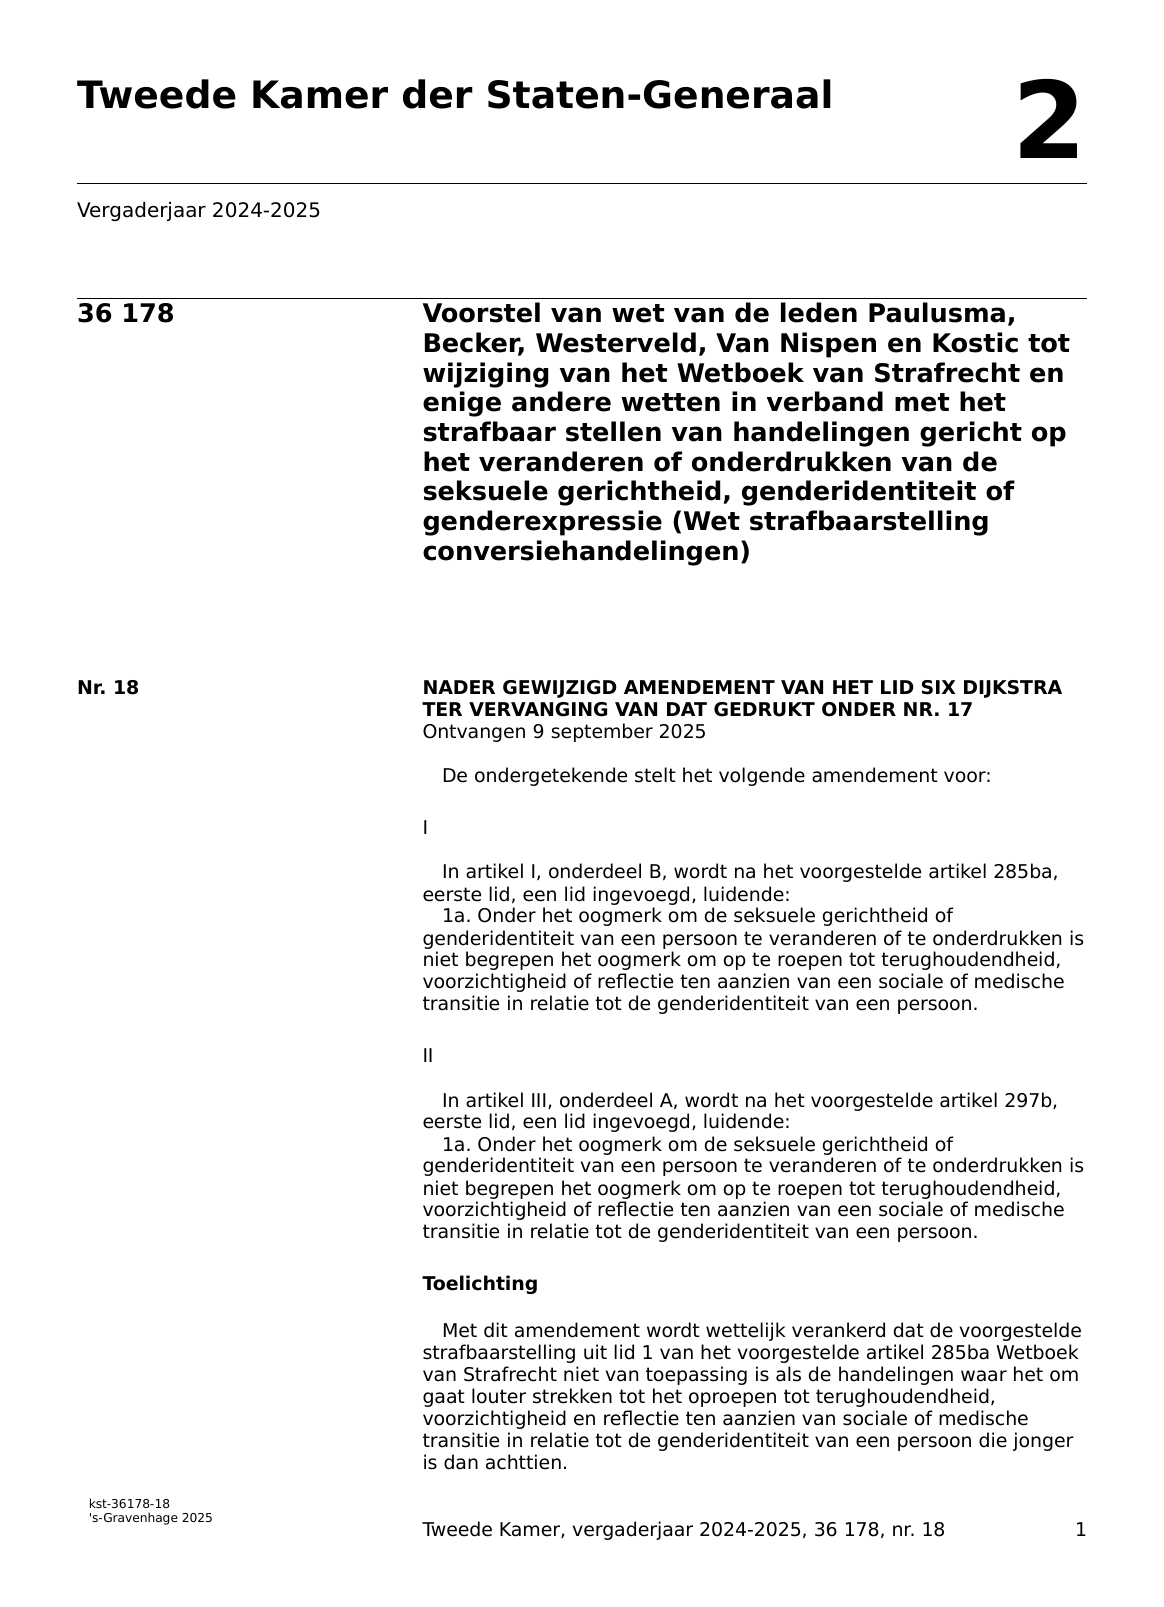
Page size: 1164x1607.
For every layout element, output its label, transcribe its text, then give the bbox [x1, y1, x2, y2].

text De ondergetekende stelt het volgende amendement voor: [422, 765, 1087, 787]
text 1a. Onder het oogmerk om de seksuele gerichtheid of genderidentiteit van een persoon te veranderen of te onderdrukken is niet begrepen het oogmerk om op te roepen tot terughoudendheid, voorzichtigheid of reflectie ten aanzien van een sociale of medische transitie in relatie tot de genderidentiteit van een persoon. [422, 1133, 1087, 1243]
subtitle Nr. 18 NADER GEWIJZIGD AMENDEMENT VAN HET LID SIX DIJKSTRA TER VERVANGING VAN DAT GEDRUKT ONDER NR. 17 [77, 677, 1087, 721]
subtitle Toelichting [422, 1273, 1087, 1295]
text 1a. Onder het oogmerk om de seksuele gerichtheid of genderidentiteit van een persoon te veranderen of te onderdrukken is niet begrepen het oogmerk om op te roepen tot terughoudendheid, voorzichtigheid of reflectie ten aanzien van een sociale of medische transitie in relatie tot de genderidentiteit van een persoon. [422, 905, 1087, 1015]
text In artikel III, onderdeel A, wordt na het voorgestelde artikel 297b, eerste lid, een lid ingevoegd, luidende: [422, 1089, 1087, 1133]
subtitle 36 178 Voorstel van wet van de leden Paulusma, Becker, Westerveld, Van Nispen en Kostic tot wijziging van het Wetboek van Strafrecht en enige andere wetten in verband met het strafbaar stellen van handelingen gericht op het veranderen of onderdrukken van de seksuele gerichtheid, genderidentiteit of genderexpressie (Wet strafbaarstelling conversiehandelingen) [77, 299, 1087, 566]
subtitle I [422, 817, 1087, 839]
table_header Tweede Kamer der Staten-Generaal [77, 59, 886, 183]
table_cell Vergaderjaar 2024-2025 [77, 184, 1087, 298]
text Met dit amendement wordt wettelijk verankerd dat de voorgestelde strafbaarstelling uit lid 1 van het voorgestelde artikel 285ba Wetboek van Strafrecht niet van toepassing is als de handelingen waar het om gaat louter strekken tot het oproepen tot terughoudendheid, voorzichtigheid en reflectie ten aanzien van sociale of medische transitie in relatie tot de genderidentiteit van een persoon die jonger is dan achttien. [422, 1320, 1087, 1474]
text kst-36178-18 [88, 1497, 323, 1511]
subtitle II [422, 1045, 1087, 1067]
table_header 2 [886, 59, 1087, 183]
text 's-Gravenhage 2025 [88, 1511, 323, 1525]
text In artikel I, onderdeel B, wordt na het voorgestelde artikel 285ba, eerste lid, een lid ingevoegd, luidende: [422, 861, 1087, 905]
text Ontvangen 9 september 2025 [422, 721, 1087, 743]
